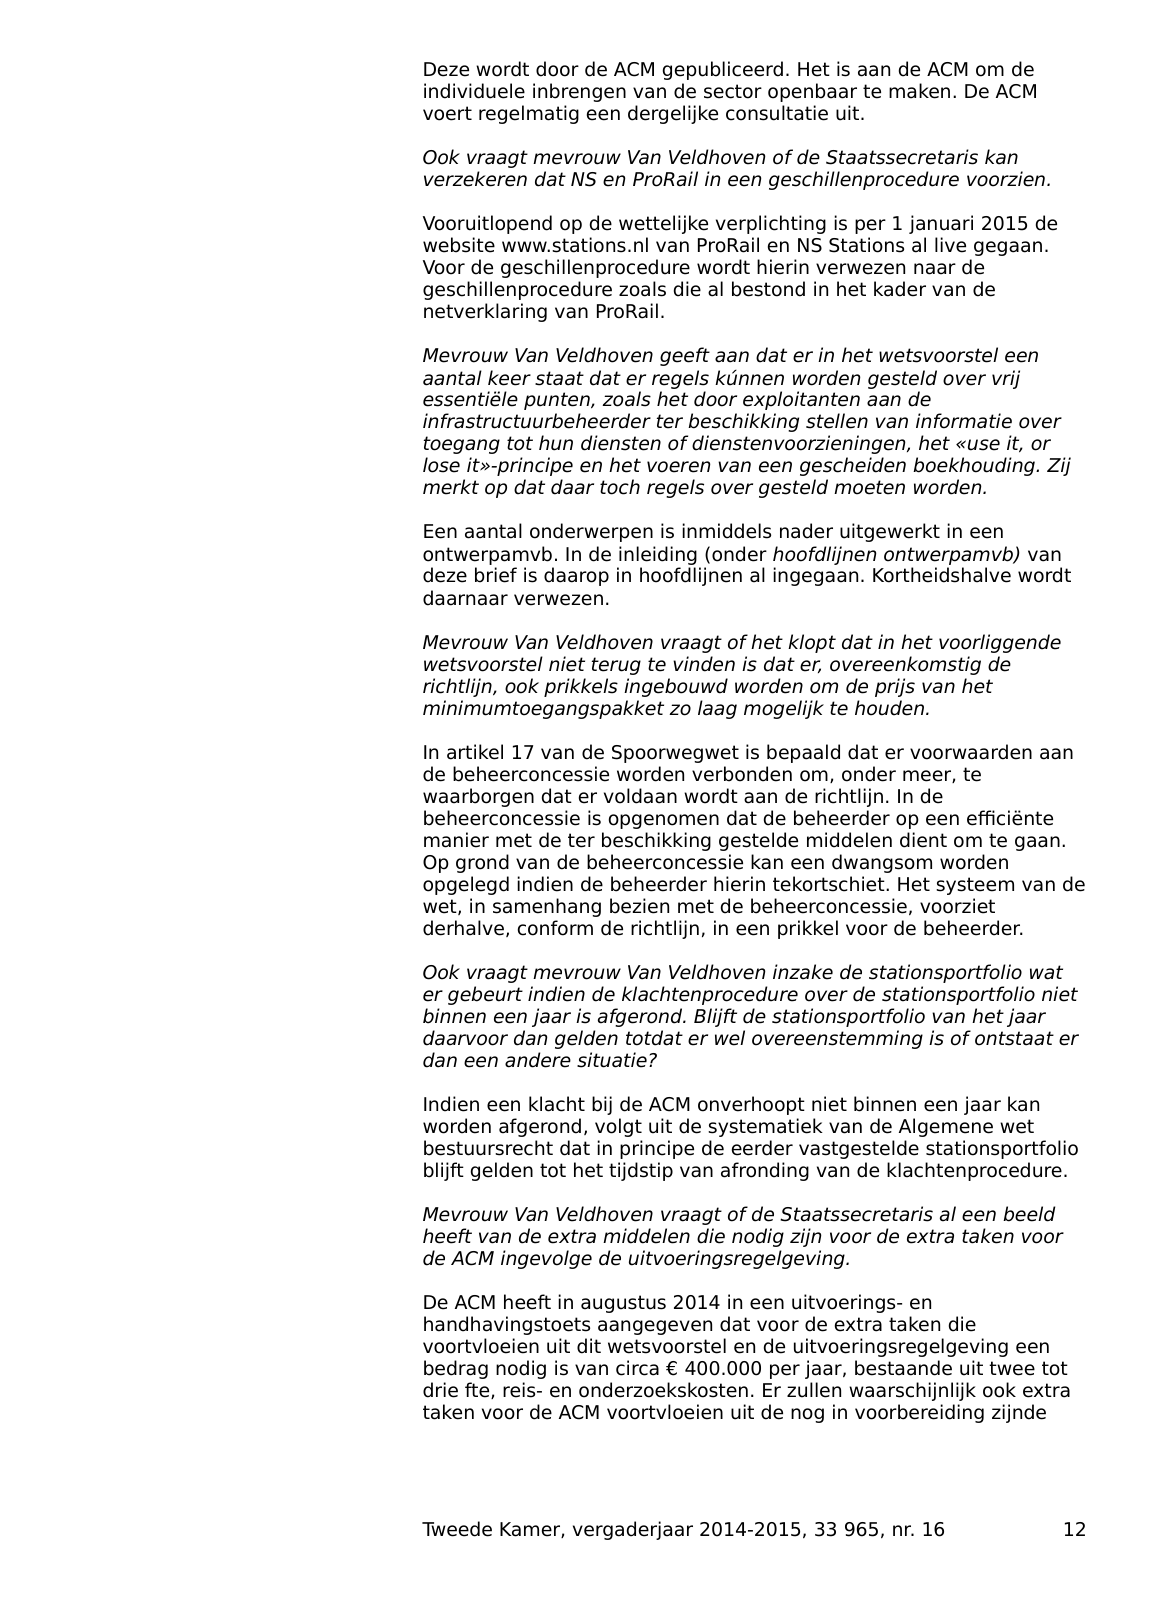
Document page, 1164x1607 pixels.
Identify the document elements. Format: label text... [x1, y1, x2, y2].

text Mevrouw Van Veldhoven vraagt of de Staatssecretaris al een beeld heeft van de extra middelen die nodig zijn voor de extra taken voor de ACM ingevolge de uitvoeringsregelgeving. [422, 1204, 1087, 1270]
text De ACM heeft in augustus 2014 in een uitvoerings- en handhavingstoets aangegeven dat voor de extra taken die voortvloeien uit dit wetsvoorstel en de uitvoeringsregelgeving een bedrag nodig is van circa € 400.000 per jaar, bestaande uit twee tot drie fte, reis- en onderzoekskosten. Er zullen waarschijnlijk ook extra taken voor de ACM voortvloeien uit de nog in voorbereiding zijnde [422, 1292, 1087, 1424]
text Mevrouw Van Veldhoven vraagt of het klopt dat in het voorliggende wetsvoorstel niet terug te vinden is dat er, overeenkomstig de richtlijn, ook prikkels ingebouwd worden om de prijs van het minimumtoegangspakket zo laag mogelijk te houden. [422, 632, 1087, 719]
text Mevrouw Van Veldhoven geeft aan dat er in het wetsvoorstel een aantal keer staat dat er regels kúnnen worden gesteld over vrij essentiële punten, zoals het door exploitanten aan de infrastructuurbeheerder ter beschikking stellen van informatie over toegang tot hun diensten of dienstenvoorzieningen, het «use it, or lose it»-principe en het voeren van een gescheiden boekhouding. Zij merkt op dat daar toch regels over gesteld moeten worden. [422, 345, 1087, 499]
text Ook vraagt mevrouw Van Veldhoven of de Staatssecretaris kan verzekeren dat NS en ProRail in een geschillenprocedure voorzien. [422, 147, 1087, 191]
text Indien een klacht bij de ACM onverhoopt niet binnen een jaar kan worden afgerond, volgt uit de systematiek van de Algemene wet bestuursrecht dat in principe de eerder vastgestelde stationsportfolio blijft gelden tot het tijdstip van afronding van de klachtenprocedure. [422, 1094, 1087, 1182]
text Vooruitlopend op de wettelijke verplichting is per 1 januari 2015 de website www.stations.nl van ProRail en NS Stations al live gegaan. Voor de geschillenprocedure wordt hierin verwezen naar de geschillenprocedure zoals die al bestond in het kader van de netverklaring van ProRail. [422, 213, 1087, 323]
text Een aantal onderwerpen is inmiddels nader uitgewerkt in een ontwerpamvb. In de inleiding (onder hoofdlijnen ontwerpamvb) van deze brief is daarop in hoofdlijnen al ingegaan. Kortheidshalve wordt daarnaar verwezen. [422, 521, 1087, 609]
text Ook vraagt mevrouw Van Veldhoven inzake de stationsportfolio wat er gebeurt indien de klachtenprocedure over de stationsportfolio niet binnen een jaar is afgerond. Blijft de stationsportfolio van het jaar daarvoor dan gelden totdat er wel overeenstemming is of ontstaat er dan een andere situatie? [422, 962, 1087, 1072]
text Deze wordt door de ACM gepubliceerd. Het is aan de ACM om de individuele inbrengen van de sector openbaar te maken. De ACM voert regelmatig een dergelijke consultatie uit. [422, 59, 1087, 125]
text In artikel 17 van de Spoorwegwet is bepaald dat er voorwaarden aan de beheerconcessie worden verbonden om, onder meer, te waarborgen dat er voldaan wordt aan de richtlijn. In de beheerconcessie is opgenomen dat de beheerder op een efficiënte manier met de ter beschikking gestelde middelen dient om te gaan. Op grond van de beheerconcessie kan een dwangsom worden opgelegd indien de beheerder hierin tekortschiet. Het systeem van de wet, in samenhang bezien met de beheerconcessie, voorziet derhalve, conform de richtlijn, in een prikkel voor de beheerder. [422, 742, 1087, 939]
